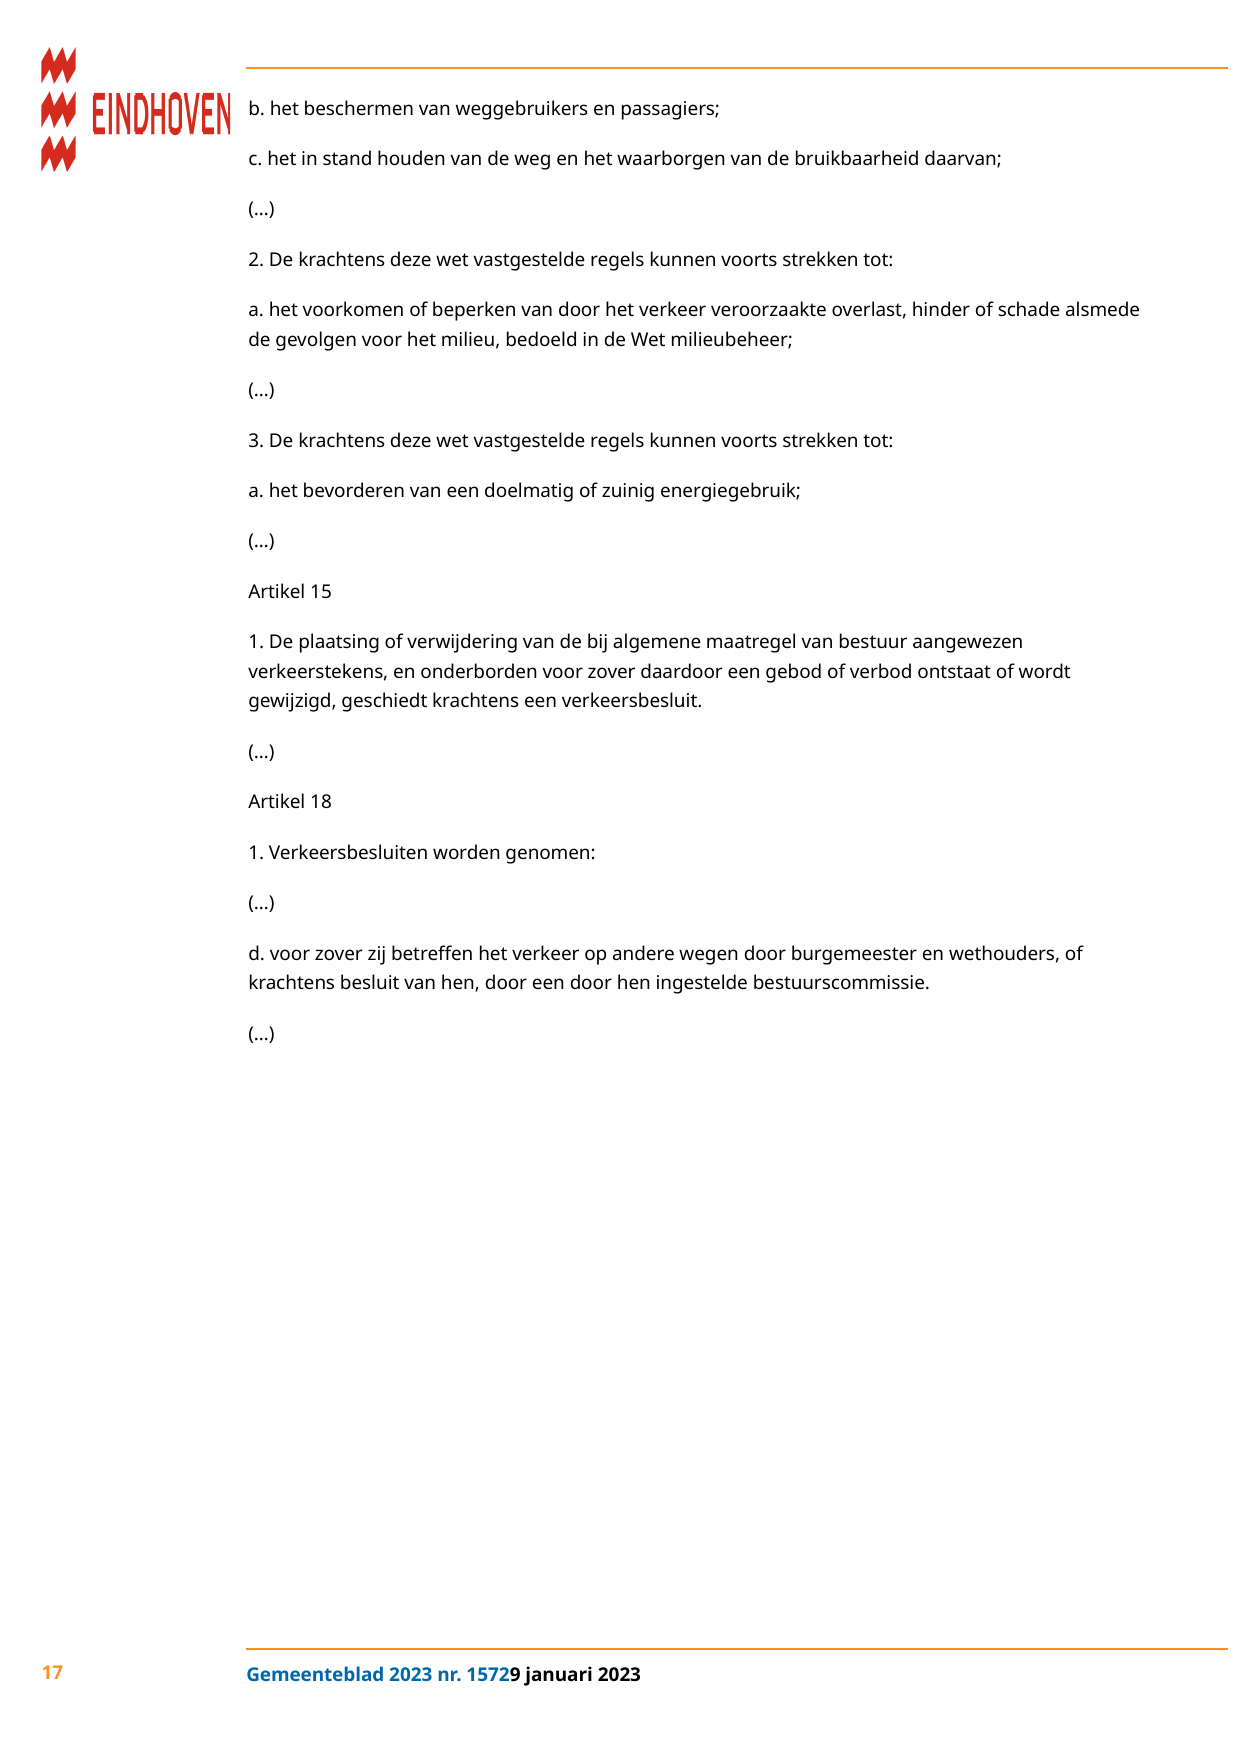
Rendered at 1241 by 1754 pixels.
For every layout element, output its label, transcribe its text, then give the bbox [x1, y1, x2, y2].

text 3. De krachtens deze wet vastgestelde regels kunnen voorts strekken tot: [248, 427, 1152, 453]
text c. het in stand houden van de weg en het waarborgen van de bruikbaarheid daarvan; [248, 145, 1152, 171]
text 1. De plaatsing of verwijdering van de bij algemene maatregel van bestuur aangewezen verkeerstekens, en onderborden voor zover daardoor een gebod of verbod ontstaat of wordt gewijzigd, geschiedt krachtens een verkeersbesluit. [248, 628, 1152, 713]
text d. voor zover zij betreffen het verkeer op andere wegen door burgemeester en wethouders, of krachtens besluit van hen, door een door hen ingestelde bestuurscommissie. [248, 940, 1152, 995]
text (…) [248, 528, 1152, 553]
text (…) [248, 1020, 1152, 1046]
text a. het voorkomen of beperken van door het verkeer veroorzaakte overlast, hinder of schade alsmede de gevolgen voor het milieu, bedoeld in de Wet milieubeheer; [248, 296, 1152, 352]
text (…) [248, 738, 1152, 764]
text 2. De krachtens deze wet vastgestelde regels kunnen voorts strekken tot: [248, 246, 1152, 272]
text Artikel 18 [248, 788, 1152, 814]
text b. het beschermen van weggebruikers en passagiers; [248, 95, 1152, 121]
text 1. Verkeersbesluiten worden genomen: [248, 839, 1152, 865]
text a. het bevorderen van een doelmatig of zuinig energiegebruik; [248, 477, 1152, 503]
text Artikel 15 [248, 578, 1152, 604]
text (…) [248, 889, 1152, 915]
picture [41, 47, 231, 172]
text (…) [248, 196, 1152, 221]
text (…) [248, 376, 1152, 402]
